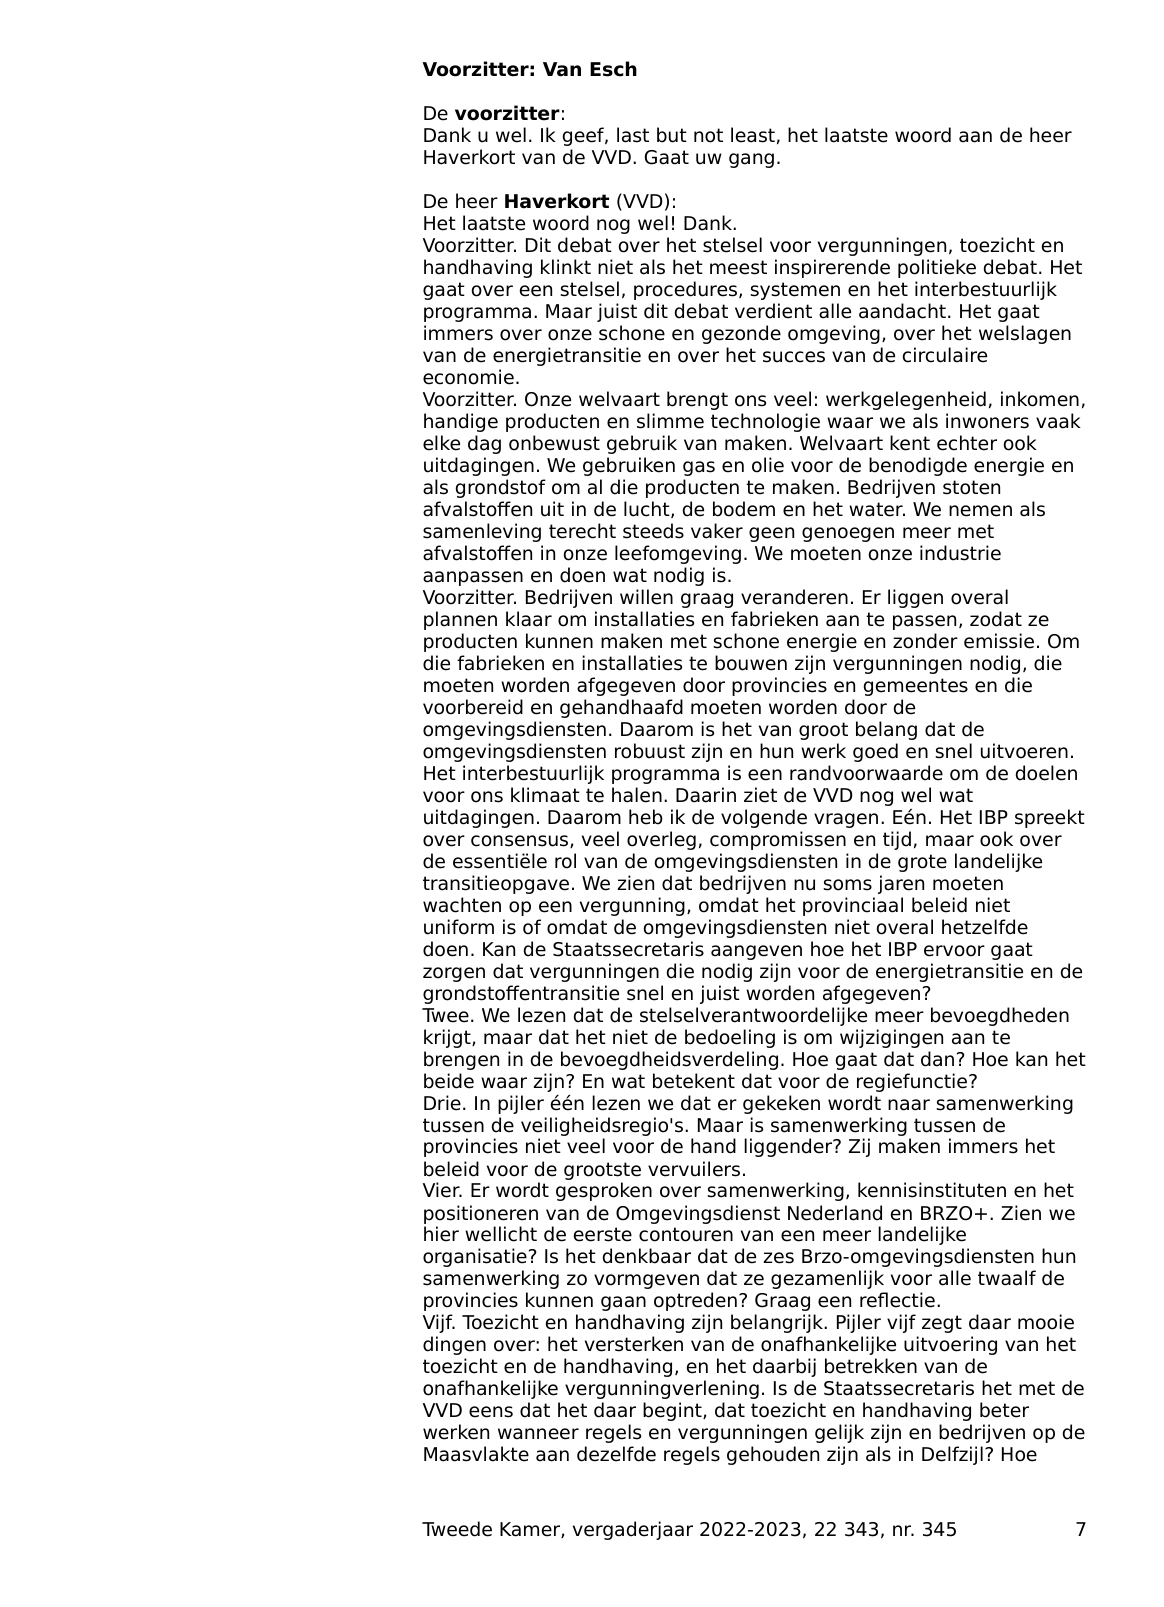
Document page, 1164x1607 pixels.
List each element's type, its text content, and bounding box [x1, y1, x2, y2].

text Voorzitter. Dit debat over het stelsel voor vergunningen, toezicht en handhaving klinkt niet als het meest inspirerende politieke debat. Het gaat over een stelsel, procedures, systemen en het interbestuurlijk programma. Maar juist dit debat verdient alle aandacht. Het gaat immers over onze schone en gezonde omgeving, over het welslagen van de energietransitie en over het succes van de circulaire economie. [422, 235, 1087, 389]
subtitle Voorzitter: Van Esch [422, 59, 1087, 81]
text Drie. In pijler één lezen we dat er gekeken wordt naar samenwerking tussen de veiligheidsregio's. Maar is samenwerking tussen de provincies niet veel voor de hand liggender? Zij maken immers het beleid voor de grootste vervuilers. [422, 1092, 1087, 1180]
text Vier. Er wordt gesproken over samenwerking, kennisinstituten en het positioneren van de Omgevingsdienst Nederland en BRZO+. Zien we hier wellicht de eerste contouren van een meer landelijke organisatie? Is het denkbaar dat de zes Brzo-omgevingsdiensten hun samenwerking zo vormgeven dat ze gezamenlijk voor alle twaalf de provincies kunnen gaan optreden? Graag een reflectie. [422, 1180, 1087, 1312]
text De heer Haverkort (VVD): [422, 191, 1087, 213]
text Dank u wel. Ik geef, last but not least, het laatste woord aan de heer Haverkort van de VVD. Gaat uw gang. [422, 125, 1087, 169]
text Voorzitter. Onze welvaart brengt ons veel: werkgelegenheid, inkomen, handige producten en slimme technologie waar we als inwoners vaak elke dag onbewust gebruik van maken. Welvaart kent echter ook uitdagingen. We gebruiken gas en olie voor de benodigde energie en als grondstof om al die producten te maken. Bedrijven stoten afvalstoffen uit in de lucht, de bodem en het water. We nemen als samenleving terecht steeds vaker geen genoegen meer met afvalstoffen in onze leefomgeving. We moeten onze industrie aanpassen en doen wat nodig is. [422, 389, 1087, 587]
text De voorzitter: [422, 103, 1087, 125]
text Het interbestuurlijk programma is een randvoorwaarde om de doelen voor ons klimaat te halen. Daarin ziet de VVD nog wel wat uitdagingen. Daarom heb ik de volgende vragen. Eén. Het IBP spreekt over consensus, veel overleg, compromissen en tijd, maar ook over de essentiële rol van de omgevingsdiensten in de grote landelijke transitieopgave. We zien dat bedrijven nu soms jaren moeten wachten op een vergunning, omdat het provinciaal beleid niet uniform is of omdat de omgevingsdiensten niet overal hetzelfde doen. Kan de Staatssecretaris aangeven hoe het IBP ervoor gaat zorgen dat vergunningen die nodig zijn voor de energietransitie en de grondstoffentransitie snel en juist worden afgegeven? [422, 763, 1087, 1004]
text Het laatste woord nog wel! Dank. [422, 213, 1087, 235]
text Vijf. Toezicht en handhaving zijn belangrijk. Pijler vijf zegt daar mooie dingen over: het versterken van de onafhankelijke uitvoering van het toezicht en de handhaving, en het daarbij betrekken van de onafhankelijke vergunningverlening. Is de Staatssecretaris het met de VVD eens dat het daar begint, dat toezicht en handhaving beter werken wanneer regels en vergunningen gelijk zijn en bedrijven op de Maasvlakte aan dezelfde regels gehouden zijn als in Delfzijl? Hoe [422, 1312, 1087, 1466]
text Twee. We lezen dat de stelselverantwoordelijke meer bevoegdheden krijgt, maar dat het niet de bedoeling is om wijzigingen aan te brengen in de bevoegdheidsverdeling. Hoe gaat dat dan? Hoe kan het beide waar zijn? En wat betekent dat voor de regiefunctie? [422, 1004, 1087, 1092]
text Voorzitter. Bedrijven willen graag veranderen. Er liggen overal plannen klaar om installaties en fabrieken aan te passen, zodat ze producten kunnen maken met schone energie en zonder emissie. Om die fabrieken en installaties te bouwen zijn vergunningen nodig, die moeten worden afgegeven door provincies en gemeentes en die voorbereid en gehandhaafd moeten worden door de omgevingsdiensten. Daarom is het van groot belang dat de omgevingsdiensten robuust zijn en hun werk goed en snel uitvoeren. [422, 587, 1087, 763]
